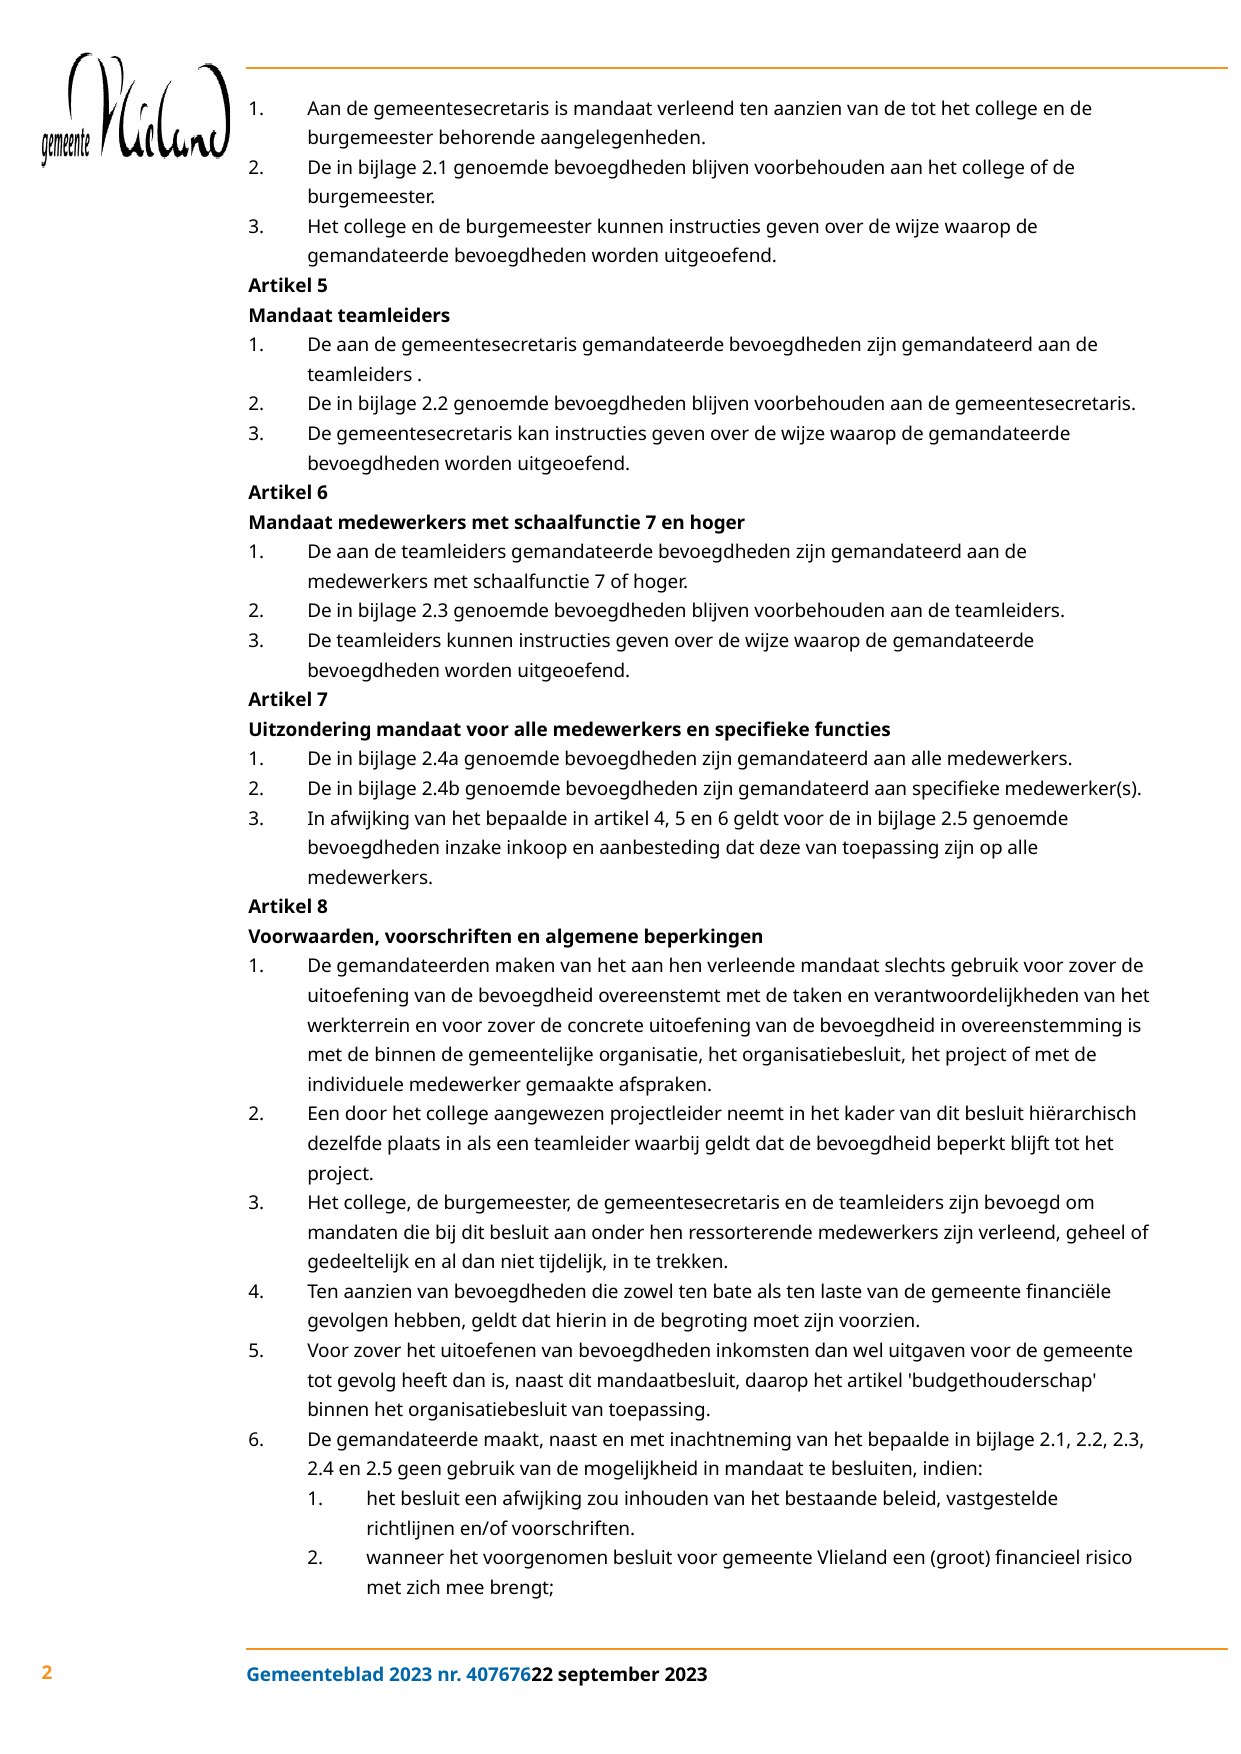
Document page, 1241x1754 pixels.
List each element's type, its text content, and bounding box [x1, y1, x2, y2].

text Artikel 8 [248, 893, 1152, 919]
text Artikel 7 [248, 686, 1152, 712]
list De in bijlage 2.2 genoemde bevoegdheden blijven voorbehouden aan de gemeentesecretaris. [248, 391, 1152, 416]
picture [41, 47, 231, 172]
list De teamleiders kunnen instructies geven over de wijze waarop de gemandateerde bevoegdheden worden uitgeoefend. [248, 627, 1152, 683]
list Ten aanzien van bevoegdheden die zowel ten bate als ten laste van de gemeente financiële gevolgen hebben, geldt dat hierin in de begroting moet zijn voorzien. [248, 1278, 1152, 1333]
text Mandaat teamleiders [248, 302, 1152, 328]
text Voorwaarden, voorschriften en algemene beperkingen [248, 923, 1152, 949]
list wanneer het voorgenomen besluit voor gemeente Vlieland een (groot) financieel risico met zich mee brengt; [307, 1544, 1152, 1600]
list De gemeentesecretaris kan instructies geven over de wijze waarop de gemandateerde bevoegdheden worden uitgeoefend. [248, 420, 1152, 476]
text Uitzondering mandaat voor alle medewerkers en specifieke functies [248, 716, 1152, 742]
list Aan de gemeentesecretaris is mandaat verleend ten aanzien van de tot het college en de burgemeester behorende aangelegenheden. [248, 95, 1152, 150]
list De aan de teamleiders gemandateerde bevoegdheden zijn gemandateerd aan de medewerkers met schaalfunctie 7 of hoger. [248, 538, 1152, 594]
list het besluit een afwijking zou inhouden van het bestaande beleid, vastgestelde richtlijnen en/of voorschriften. [307, 1485, 1152, 1541]
text Mandaat medewerkers met schaalfunctie 7 en hoger [248, 509, 1152, 535]
list Het college, de burgemeester, de gemeentesecretaris en de teamleiders zijn bevoegd om mandaten die bij dit besluit aan onder hen ressorterende medewerkers zijn verleend, geheel of gedeeltelijk en al dan niet tijdelijk, in te trekken. [248, 1189, 1152, 1274]
list De aan de gemeentesecretaris gemandateerde bevoegdheden zijn gemandateerd aan de teamleiders . [248, 331, 1152, 387]
list De in bijlage 2.1 genoemde bevoegdheden blijven voorbehouden aan het college of de burgemeester. [248, 154, 1152, 209]
list De in bijlage 2.4b genoemde bevoegdheden zijn gemandateerd aan specifieke medewerker(s). [248, 775, 1152, 801]
list De in bijlage 2.4a genoemde bevoegdheden zijn gemandateerd aan alle medewerkers. [248, 746, 1152, 771]
list Het college en de burgemeester kunnen instructies geven over de wijze waarop de gemandateerde bevoegdheden worden uitgeoefend. [248, 213, 1152, 268]
list Voor zover het uitoefenen van bevoegdheden inkomsten dan wel uitgaven voor de gemeente tot gevolg heeft dan is, naast dit mandaatbesluit, daarop het artikel 'budgethouderschap' binnen het organisatiebesluit van toepassing. [248, 1337, 1152, 1422]
text Artikel 6 [248, 479, 1152, 505]
list Een door het college aangewezen projectleider neemt in het kader van dit besluit hiërarchisch dezelfde plaats in als een teamleider waarbij geldt dat de bevoegdheid beperkt blijft tot het project. [248, 1101, 1152, 1186]
list De gemandateerden maken van het aan hen verleende mandaat slechts gebruik voor zover de uitoefening van de bevoegdheid overeenstemt met de taken en verantwoordelijkheden van het werkterrein en voor zover de concrete uitoefening van de bevoegdheid in overeenstemming is met de binnen de gemeentelijke organisatie, het organisatiebesluit, het project of met de individuele medewerker gemaakte afspraken. [248, 953, 1152, 1097]
list In afwijking van het bepaalde in artikel 4, 5 en 6 geldt voor de in bijlage 2.5 genoemde bevoegdheden inzake inkoop en aanbesteding dat deze van toepassing zijn op alle medewerkers. [248, 805, 1152, 890]
list De in bijlage 2.3 genoemde bevoegdheden blijven voorbehouden aan de teamleiders. [248, 598, 1152, 623]
list De gemandateerde maakt, naast en met inachtneming van het bepaalde in bijlage 2.1, 2.2, 2.3, 2.4 en 2.5 geen gebruik van de mogelijkheid in mandaat te besluiten, indien: [248, 1426, 1152, 1481]
text Artikel 5 [248, 272, 1152, 298]
